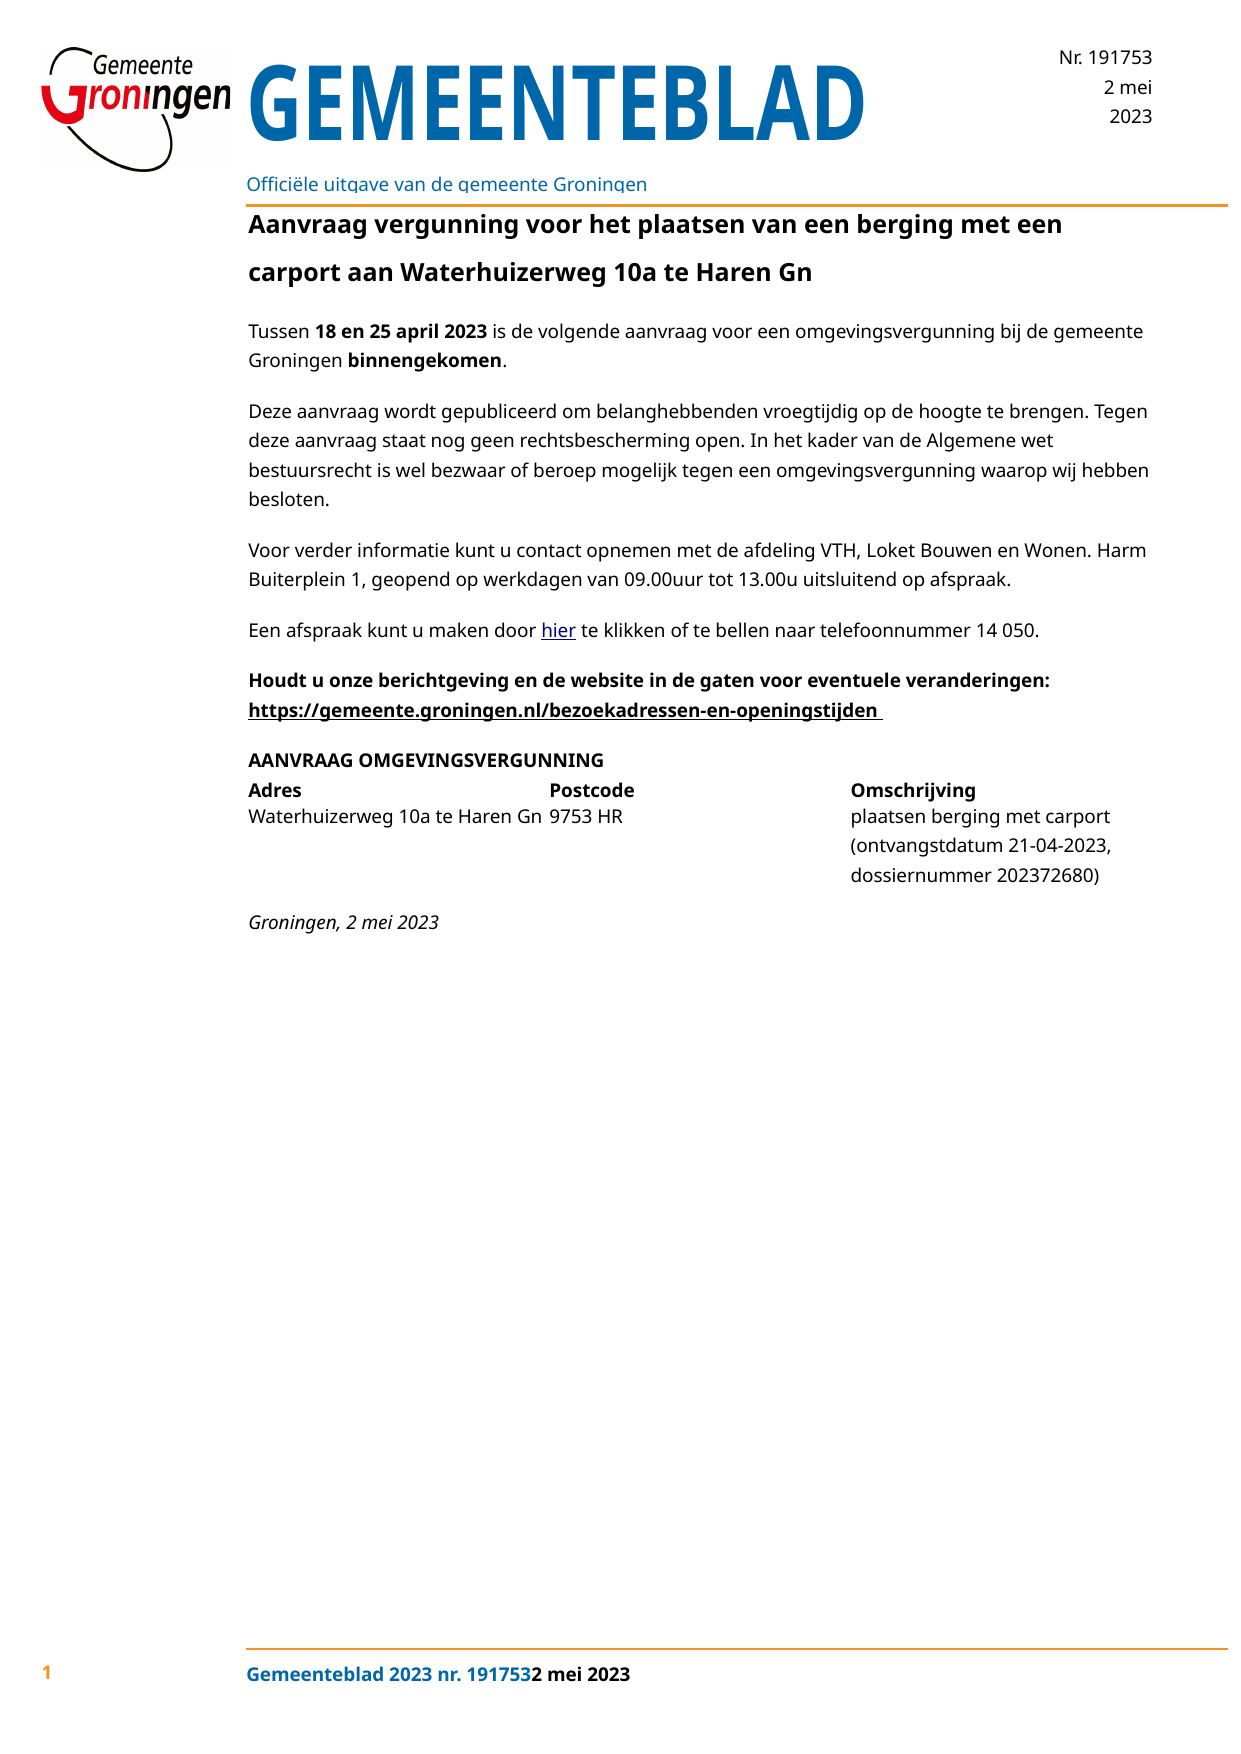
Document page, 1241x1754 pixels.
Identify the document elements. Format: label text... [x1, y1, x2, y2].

text Deze aanvraag wordt gepubliceerd om belanghebbenden vroegtijdig op de hoogte te brengen. Tegen deze aanvraag staat nog geen rechtsbescherming open. In het kader van de Algemene wet bestuursrecht is wel bezwaar of beroep mogelijk tegen een omgevingsvergunning waarop wij hebben besloten. [248, 398, 1152, 512]
picture [41, 47, 231, 172]
text Houdt u onze berichtgeving en de website in de gaten voor eventuele veranderingen: https://gemeente.groningen.nl/bezoekadressen-en-openingstijden [248, 667, 1152, 723]
table_header Omschrijving [850, 777, 1152, 803]
table_header Postcode [549, 777, 850, 803]
text Groningen, 2 mei 2023 [248, 909, 1152, 935]
text Tussen 18 en 25 april 2023 is de volgende aanvraag voor een omgevingsvergunning bij de gemeente Groningen binnengekomen. [248, 318, 1152, 373]
text Voor verder informatie kunt u contact opnemen met de afdeling VTH, Loket Bouwen en Wonen. Harm Buiterplein 1, geopend op werkdagen van 09.00uur tot 13.00u uitsluitend op afspraak. [248, 537, 1152, 592]
table_header Adres [248, 777, 549, 803]
text AANVRAAG OMGEVINGSVERGUNNING [248, 747, 1152, 773]
table_cell Waterhuizerweg 10a te Haren Gn [248, 803, 549, 888]
text Aanvraag vergunning voor het plaatsen van een berging met een carport aan Waterhuizerweg 10a te Haren Gn [248, 207, 1152, 288]
table_cell 9753 HR [549, 803, 850, 888]
text Een afspraak kunt u maken door hier te klikken of te bellen naar telefoonnummer 14 050. [248, 617, 1152, 643]
table_cell plaatsen berging met carport (ontvangstdatum 21-04-2023, dossiernummer 202372680) [850, 803, 1152, 888]
